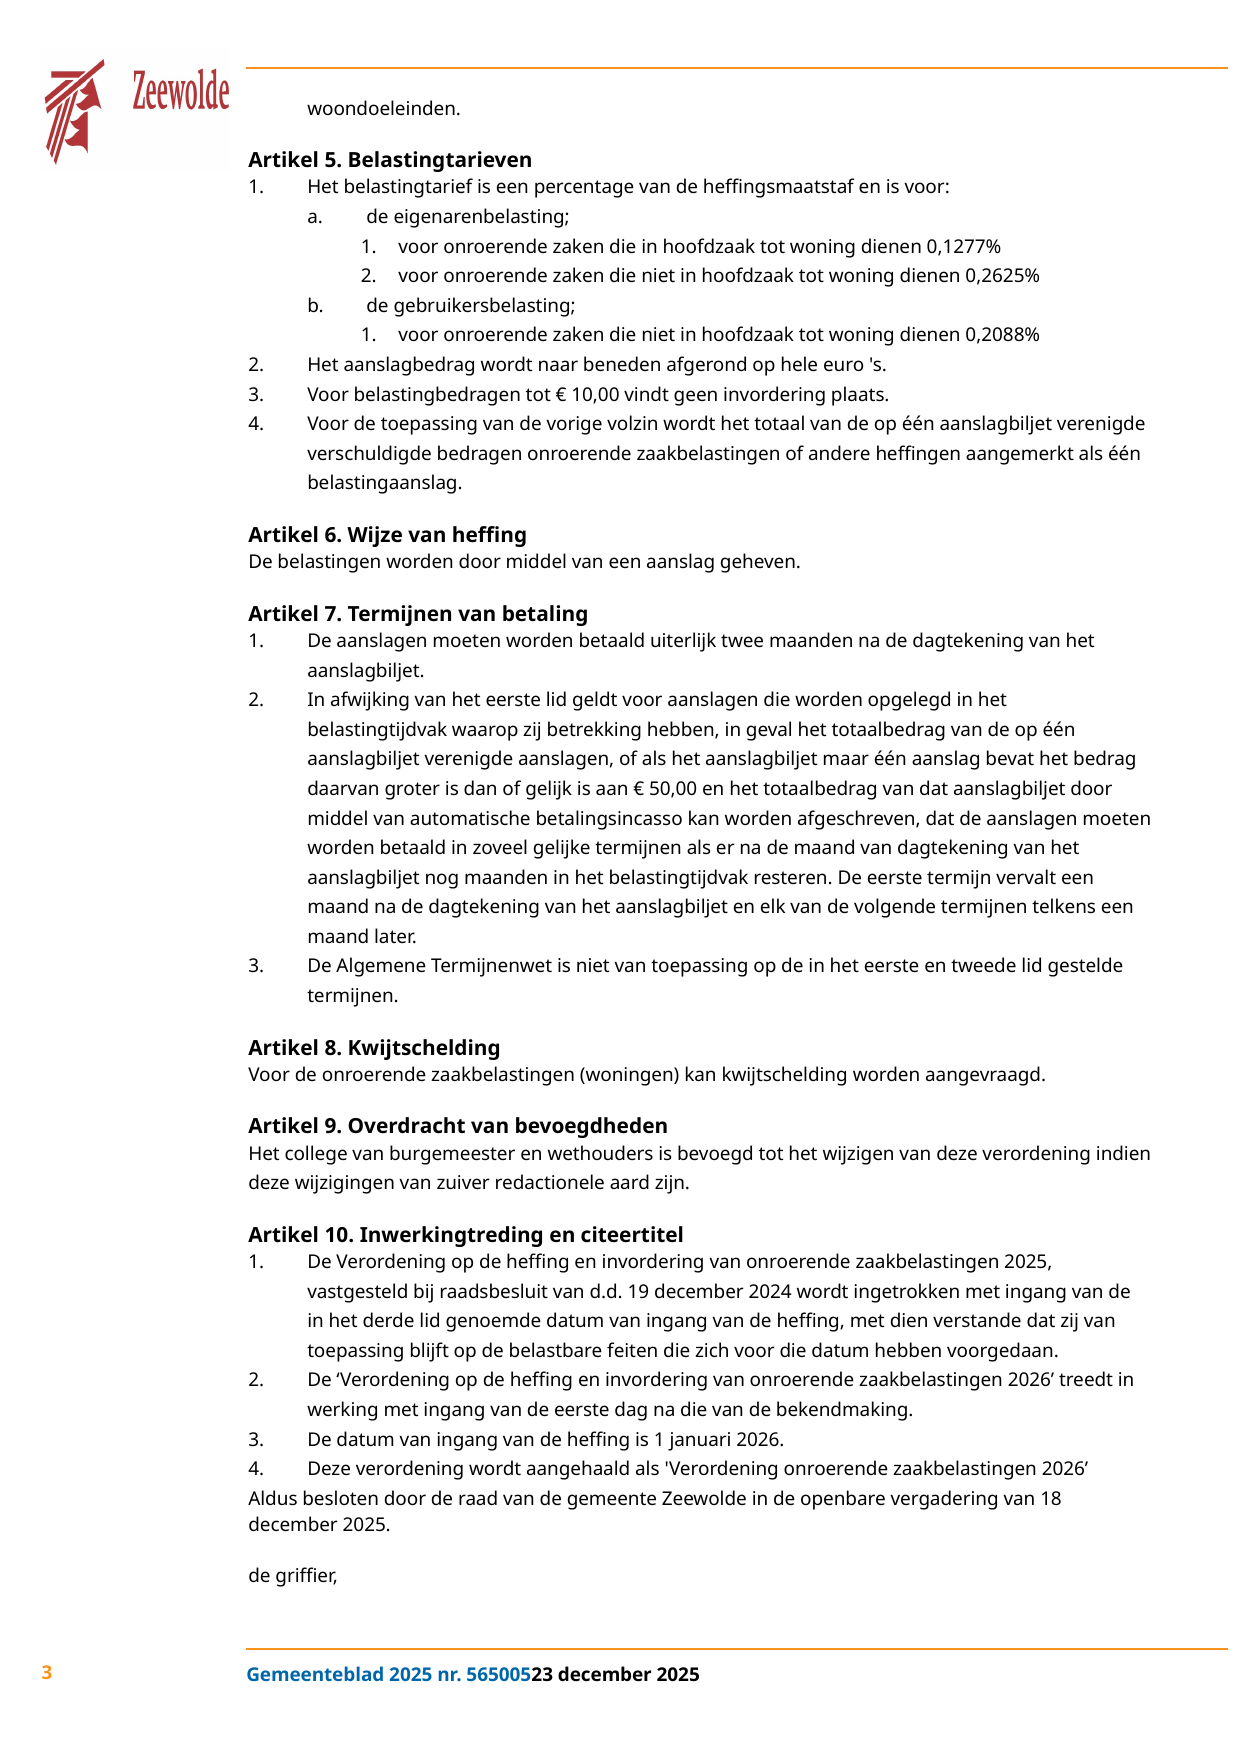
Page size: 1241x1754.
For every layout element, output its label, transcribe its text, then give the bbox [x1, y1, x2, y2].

list De datum van ingang van de heffing is 1 januari 2026. [248, 1426, 1152, 1452]
list woondoeleinden. [248, 95, 1152, 121]
text Artikel 8. Kwijtschelding [248, 1033, 1152, 1061]
text Het college van burgemeester en wethouders is bevoegd tot het wijzigen van deze verordening indien deze wijzigingen van zuiver redactionele aard zijn. [248, 1140, 1152, 1195]
picture [41, 47, 231, 172]
list Deze verordening wordt aangehaald als 'Verordening onroerende zaakbelastingen 2026’ [248, 1455, 1152, 1481]
list Het belastingtarief is een percentage van de heffingsmaatstaf en is voor: [248, 174, 1152, 199]
list de eigenarenbelasting; [307, 203, 1152, 229]
text Artikel 6. Wijze van heffing [248, 520, 1152, 548]
list De Algemene Termijnenwet is niet van toepassing op de in het eerste en tweede lid gestelde termijnen. [248, 953, 1152, 1008]
list Voor belastingbedragen tot € 10,00 vindt geen invordering plaats. [248, 381, 1152, 406]
list De Verordening op de heffing en invordering van onroerende zaakbelastingen 2025, vastgesteld bij raadsbesluit van d.d. 19 december 2024 wordt ingetrokken met ingang van de in het derde lid genoemde datum van ingang van de heffing, met dien verstande dat zij van toepassing blijft op de belastbare feiten die zich voor die datum hebben voorgedaan. [248, 1248, 1152, 1363]
text Artikel 9. Overdracht van bevoegdheden [248, 1111, 1152, 1140]
list De ‘Verordening op de heffing en invordering van onroerende zaakbelastingen 2026’ treedt in werking met ingang van de eerste dag na die van de bekendmaking. [248, 1367, 1152, 1422]
list de gebruikersbelasting; [307, 292, 1152, 318]
list Voor de toepassing van de vorige volzin wordt het totaal van de op één aanslagbiljet verenigde verschuldigde bedragen onroerende zaakbelastingen of andere heffingen aangemerkt als één belastingaanslag. [248, 410, 1152, 495]
list In afwijking van het eerste lid geldt voor aanslagen die worden opgelegd in het belastingtijdvak waarop zij betrekking hebben, in geval het totaalbedrag van de op één aanslagbiljet verenigde aanslagen, of als het aanslagbiljet maar één aanslag bevat het bedrag daarvan groter is dan of gelijk is aan € 50,00 en het totaalbedrag van dat aanslagbiljet door middel van automatische betalingsincasso kan worden afgeschreven, dat de aanslagen moeten worden betaald in zoveel gelijke termijnen als er na de maand van dagtekening van het aanslagbiljet nog maanden in het belastingtijdvak resteren. De eerste termijn vervalt een maand na de dagtekening van het aanslagbiljet en elk van de volgende termijnen telkens een maand later. [248, 686, 1152, 949]
text Voor de onroerende zaakbelastingen (woningen) kan kwijtschelding worden aangevraagd. [248, 1061, 1152, 1087]
text Aldus besloten door de raad van de gemeente Zeewolde in de openbare vergadering van 18 december 2025. [248, 1485, 1152, 1536]
text Artikel 10. Inwerkingtreding en citeertitel [248, 1220, 1152, 1248]
list Het aanslagbedrag wordt naar beneden afgerond op hele euro 's. [248, 351, 1152, 377]
list voor onroerende zaken die niet in hoofdzaak tot woning dienen 0,2088% [361, 322, 1152, 347]
text Artikel 5. Belastingtarieven [248, 145, 1152, 174]
text Artikel 7. Termijnen van betaling [248, 599, 1152, 627]
list voor onroerende zaken die in hoofdzaak tot woning dienen 0,1277% [361, 233, 1152, 258]
text De belastingen worden door middel van een aanslag geheven. [248, 548, 1152, 574]
text de griffier, [248, 1562, 1152, 1588]
list De aanslagen moeten worden betaald uiterlijk twee maanden na de dagtekening van het aanslagbiljet. [248, 627, 1152, 682]
list voor onroerende zaken die niet in hoofdzaak tot woning dienen 0,2625% [361, 262, 1152, 288]
